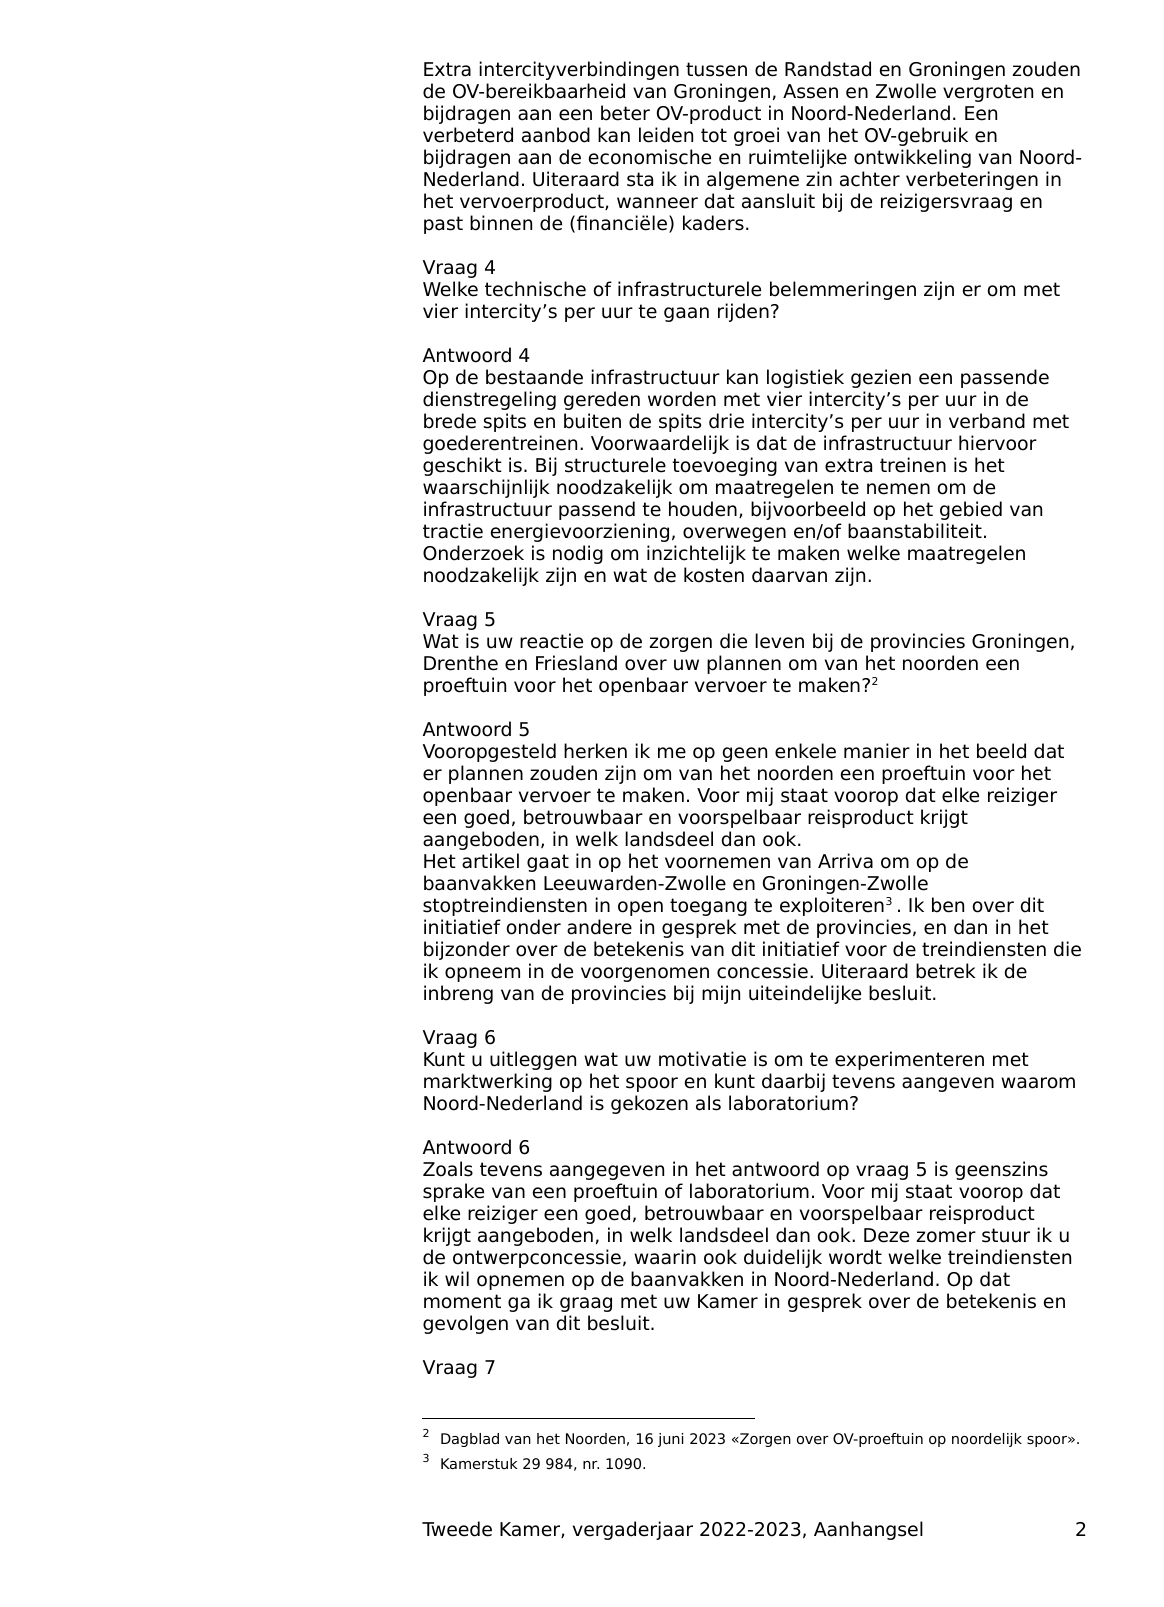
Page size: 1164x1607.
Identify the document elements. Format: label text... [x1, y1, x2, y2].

text Vraag 4 [422, 257, 1087, 279]
text Op de bestaande infrastructuur kan logistiek gezien een passende dienstregeling gereden worden met vier intercity’s per uur in de brede spits en buiten de spits drie intercity’s per uur in verband met goederentreinen. Voorwaardelijk is dat de infrastructuur hiervoor geschikt is. Bij structurele toevoeging van extra treinen is het waarschijnlijk noodzakelijk om maatregelen te nemen om de infrastructuur passend te houden, bijvoorbeeld op het gebied van tractie energievoorziening, overwegen en/of baanstabiliteit. Onderzoek is nodig om inzichtelijk te maken welke maatregelen noodzakelijk zijn en wat de kosten daarvan zijn. [422, 367, 1087, 587]
text Vraag 7 [422, 1357, 1087, 1379]
text Het artikel gaat in op het voornemen van Arriva om op de baanvakken Leeuwarden-Zwolle en Groningen-Zwolle stoptreindiensten in open toegang te exploiteren. Ik ben over dit initiatief onder andere in gesprek met de provincies, en dan in het bijzonder over de betekenis van dit initiatief voor de treindiensten die ik opneem in de voorgenomen concessie. Uiteraard betrek ik de inbreng van de provincies bij mijn uiteindelijke besluit. [422, 851, 1087, 1005]
text Antwoord 6 [422, 1137, 1087, 1159]
text Extra intercityverbindingen tussen de Randstad en Groningen zouden de OV-bereikbaarheid van Groningen, Assen en Zwolle vergroten en bijdragen aan een beter OV-product in Noord-Nederland. Een verbeterd aanbod kan leiden tot groei van het OV-gebruik en bijdragen aan de economische en ruimtelijke ontwikkeling van Noord-Nederland. Uiteraard sta ik in algemene zin achter verbeteringen in het vervoerproduct, wanneer dat aansluit bij de reizigersvraag en past binnen de (financiële) kaders. [422, 59, 1087, 235]
text Welke technische of infrastructurele belemmeringen zijn er om met vier intercity’s per uur te gaan rijden? [422, 279, 1087, 323]
text Vraag 6 [422, 1027, 1087, 1049]
text Vooropgesteld herken ik me op geen enkele manier in het beeld dat er plannen zouden zijn om van het noorden een proeftuin voor het openbaar vervoer te maken. Voor mij staat voorop dat elke reiziger een goed, betrouwbaar en voorspelbaar reisproduct krijgt aangeboden, in welk landsdeel dan ook. [422, 741, 1087, 851]
text Kunt u uitleggen wat uw motivatie is om te experimenteren met marktwerking op het spoor en kunt daarbij tevens aangeven waarom Noord-Nederland is gekozen als laboratorium? [422, 1049, 1087, 1115]
text Antwoord 5 [422, 719, 1087, 741]
text Antwoord 4 [422, 345, 1087, 367]
text Kamerstuk 29 984, nr. 1090. [422, 1452, 1087, 1474]
text Dagblad van het Noorden, 16 juni 2023 «Zorgen over OV-proeftuin op noordelijk spoor». [422, 1427, 1087, 1449]
text Zoals tevens aangegeven in het antwoord op vraag 5 is geenszins sprake van een proeftuin of laboratorium. Voor mij staat voorop dat elke reiziger een goed, betrouwbaar en voorspelbaar reisproduct krijgt aangeboden, in welk landsdeel dan ook. Deze zomer stuur ik u de ontwerpconcessie, waarin ook duidelijk wordt welke treindiensten ik wil opnemen op de baanvakken in Noord-Nederland. Op dat moment ga ik graag met uw Kamer in gesprek over de betekenis en gevolgen van dit besluit. [422, 1159, 1087, 1335]
text Vraag 5 [422, 609, 1087, 631]
text Wat is uw reactie op de zorgen die leven bij de provincies Groningen, Drenthe en Friesland over uw plannen om van het noorden een proeftuin voor het openbaar vervoer te maken? [422, 631, 1087, 697]
